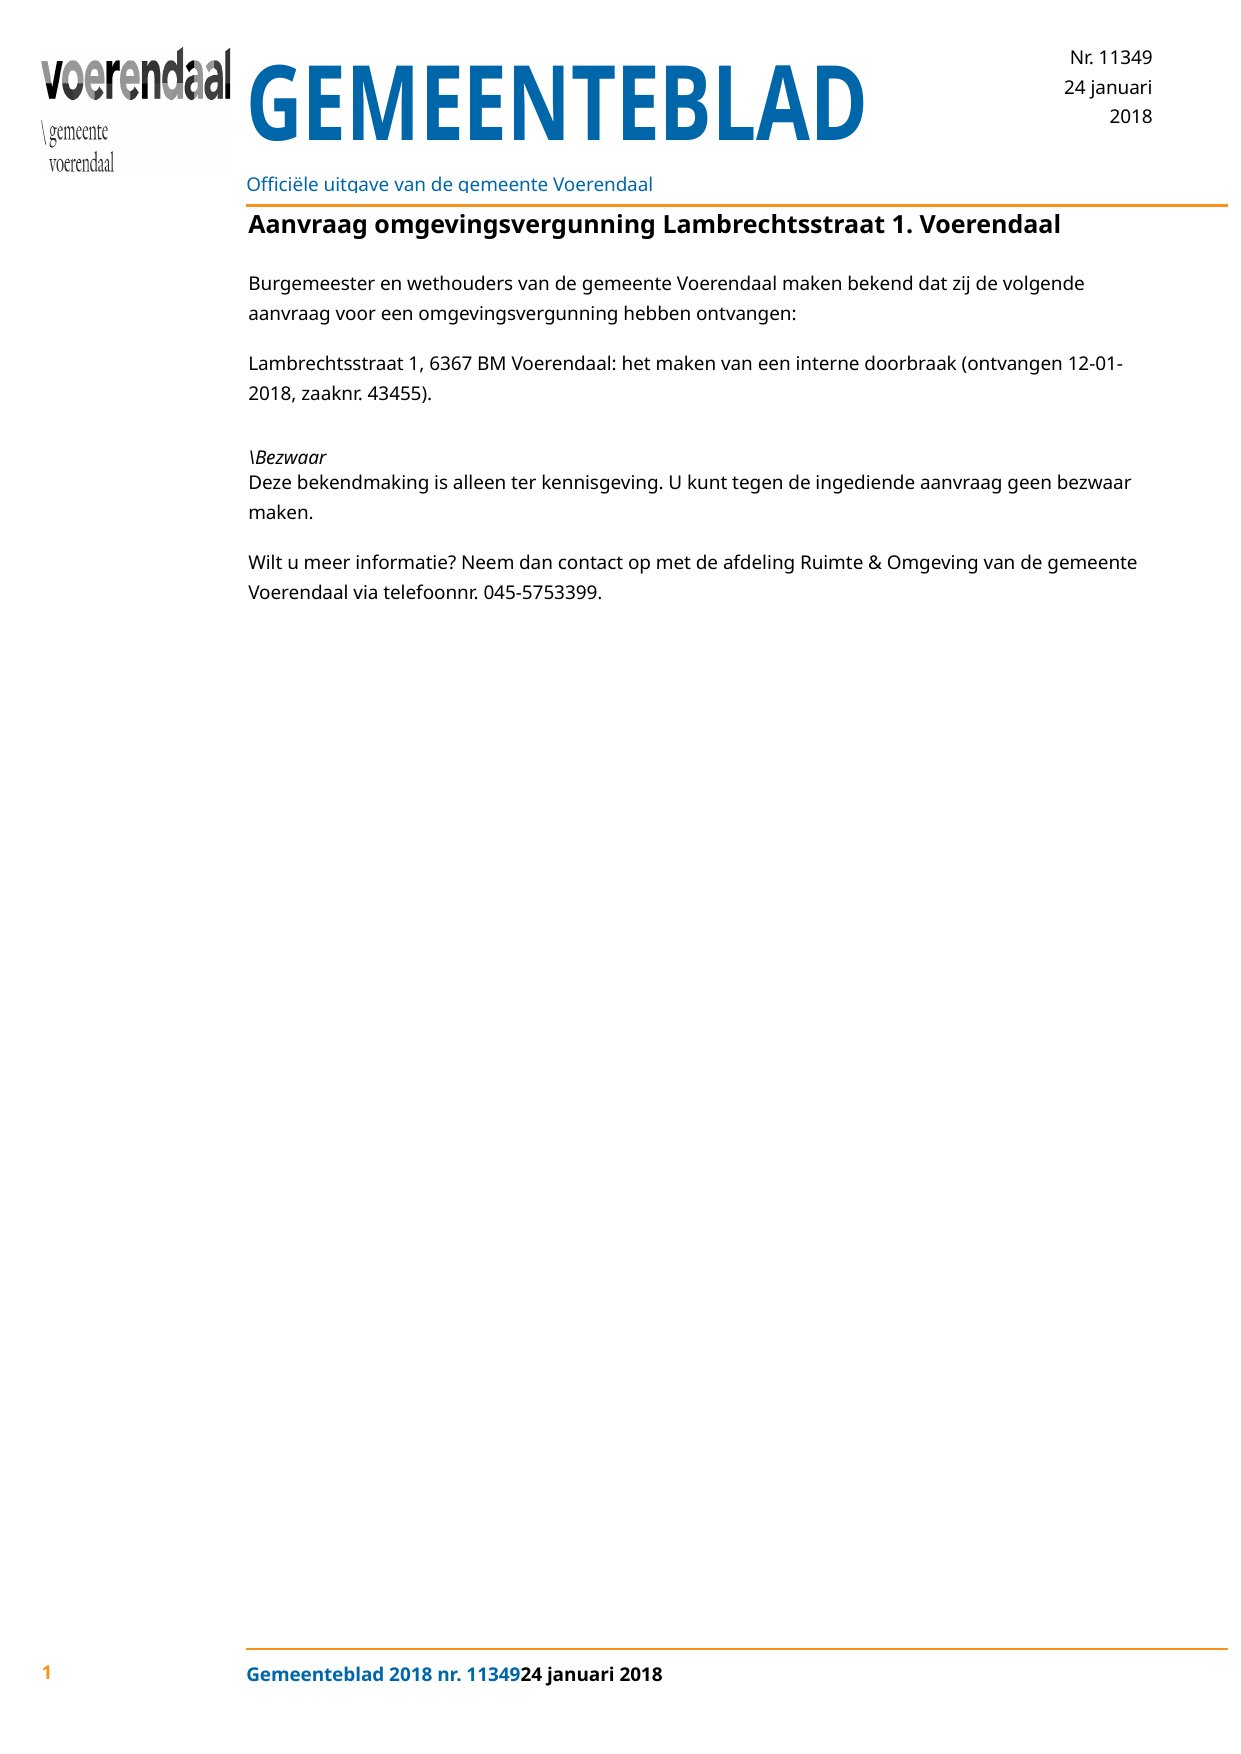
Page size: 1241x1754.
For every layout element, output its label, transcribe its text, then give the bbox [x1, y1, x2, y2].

text Burgemeester en wethouders van de gemeente Voerendaal maken bekend dat zij de volgende aanvraag voor een omgevingsvergunning hebben ontvangen: [248, 270, 1152, 326]
text \Bezwaar [248, 444, 1152, 469]
text Aanvraag omgevingsvergunning Lambrechtsstraat 1. Voerendaal [248, 207, 1152, 241]
picture [41, 47, 231, 172]
text Lambrechtsstraat 1, 6367 BM Voerendaal: het maken van een interne doorbraak (ontvangen 12-01-2018, zaaknr. 43455). [248, 350, 1152, 406]
text Deze bekendmaking is alleen ter kennisgeving. U kunt tegen de ingediende aanvraag geen bezwaar maken. [248, 469, 1152, 525]
text Wilt u meer informatie? Neem dan contact op met de afdeling Ruimte & Omgeving van de gemeente Voerendaal via telefoonnr. 045-5753399. [248, 549, 1152, 605]
